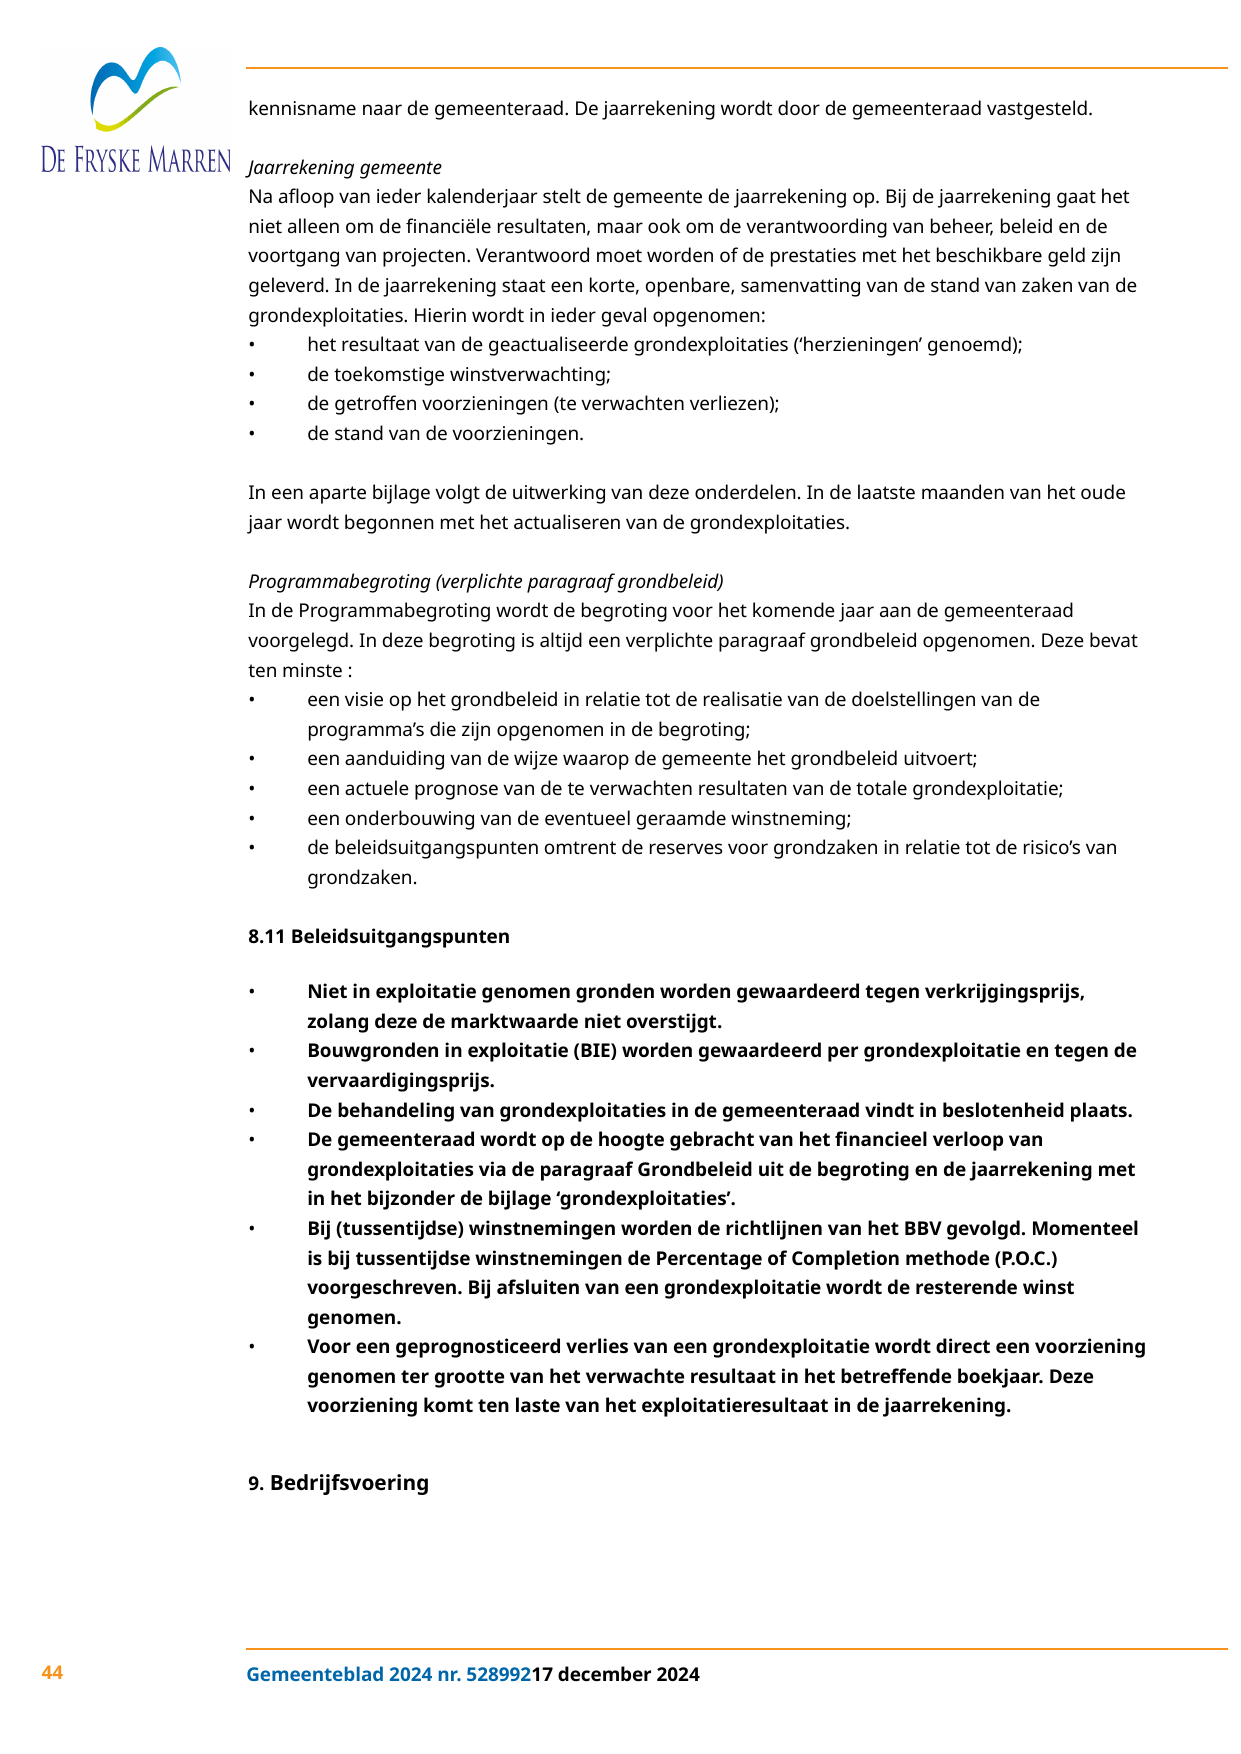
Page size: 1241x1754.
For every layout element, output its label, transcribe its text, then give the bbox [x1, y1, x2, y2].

list een actuele prognose van de te verwachten resultaten van de totale grondexploitatie; [248, 775, 1152, 801]
list de getroffen voorzieningen (te verwachten verliezen); [248, 391, 1152, 416]
text 8.11 Beleidsuitgangspunten [248, 923, 1152, 949]
list de stand van de voorzieningen. [248, 420, 1152, 446]
list De gemeenteraad wordt op de hoogte gebracht van het financieel verloop van grondexploitaties via de paragraaf Grondbeleid uit de begroting en de jaarrekening met in het bijzonder de bijlage ‘grondexploitaties’. [248, 1126, 1152, 1211]
list de toekomstige winstverwachting; [248, 361, 1152, 387]
list Voor een geprognosticeerd verlies van een grondexploitatie wordt direct een voorziening genomen ter grootte van het verwachte resultaat in het betreffende boekjaar. Deze voorziening komt ten laste van het exploitatieresultaat in de jaarrekening. [248, 1333, 1152, 1418]
list een visie op het grondbeleid in relatie tot de realisatie van de doelstellingen van de programma’s die zijn opgenomen in de begroting; [248, 686, 1152, 742]
text In de Programmabegroting wordt de begroting voor het komende jaar aan de gemeenteraad voorgelegd. In deze begroting is altijd een verplichte paragraaf grondbeleid opgenomen. Deze bevat ten minste : [248, 598, 1152, 683]
text 9. Bedrijfsvoering [248, 1468, 1152, 1496]
text kennisname naar de gemeenteraad. De jaarrekening wordt door de gemeenteraad vastgesteld. [248, 95, 1152, 121]
text Programmabegroting (verplichte paragraaf grondbeleid) [248, 568, 1152, 594]
list een onderbouwing van de eventueel geraamde winstneming; [248, 805, 1152, 831]
picture [41, 47, 231, 172]
list Bouwgronden in exploitatie (BIE) worden gewaardeerd per grondexploitatie en tegen de vervaardigingsprijs. [248, 1038, 1152, 1093]
text Jaarrekening gemeente [248, 154, 1152, 180]
text Na afloop van ieder kalenderjaar stelt de gemeente de jaarrekening op. Bij de jaarrekening gaat het niet alleen om de financiële resultaten, maar ook om de verantwoording van beheer, beleid en de voortgang van projecten. Verantwoord moet worden of de prestaties met het beschikbare geld zijn geleverd. In de jaarrekening staat een korte, openbare, samenvatting van de stand van zaken van de grondexploitaties. Hierin wordt in ieder geval opgenomen: [248, 183, 1152, 328]
list Niet in exploitatie genomen gronden worden gewaardeerd tegen verkrijgingsprijs, zolang deze de marktwaarde niet overstijgt. [248, 978, 1152, 1034]
list het resultaat van de geactualiseerde grondexploitaties (‘herzieningen’ genoemd); [248, 331, 1152, 357]
list De behandeling van grondexploitaties in de gemeenteraad vindt in beslotenheid plaats. [248, 1097, 1152, 1122]
text In een aparte bijlage volgt de uitwerking van deze onderdelen. In de laatste maanden van het oude jaar wordt begonnen met het actualiseren van de grondexploitaties. [248, 479, 1152, 535]
list een aanduiding van de wijze waarop de gemeente het grondbeleid uitvoert; [248, 746, 1152, 771]
list de beleidsuitgangspunten omtrent de reserves voor grondzaken in relatie tot de risico’s van grondzaken. [248, 834, 1152, 890]
list Bij (tussentijdse) winstnemingen worden de richtlijnen van het BBV gevolgd. Momenteel is bij tussentijdse winstnemingen de Percentage of Completion methode (P.O.C.) voorgeschreven. Bij afsluiten van een grondexploitatie wordt de resterende winst genomen. [248, 1215, 1152, 1329]
